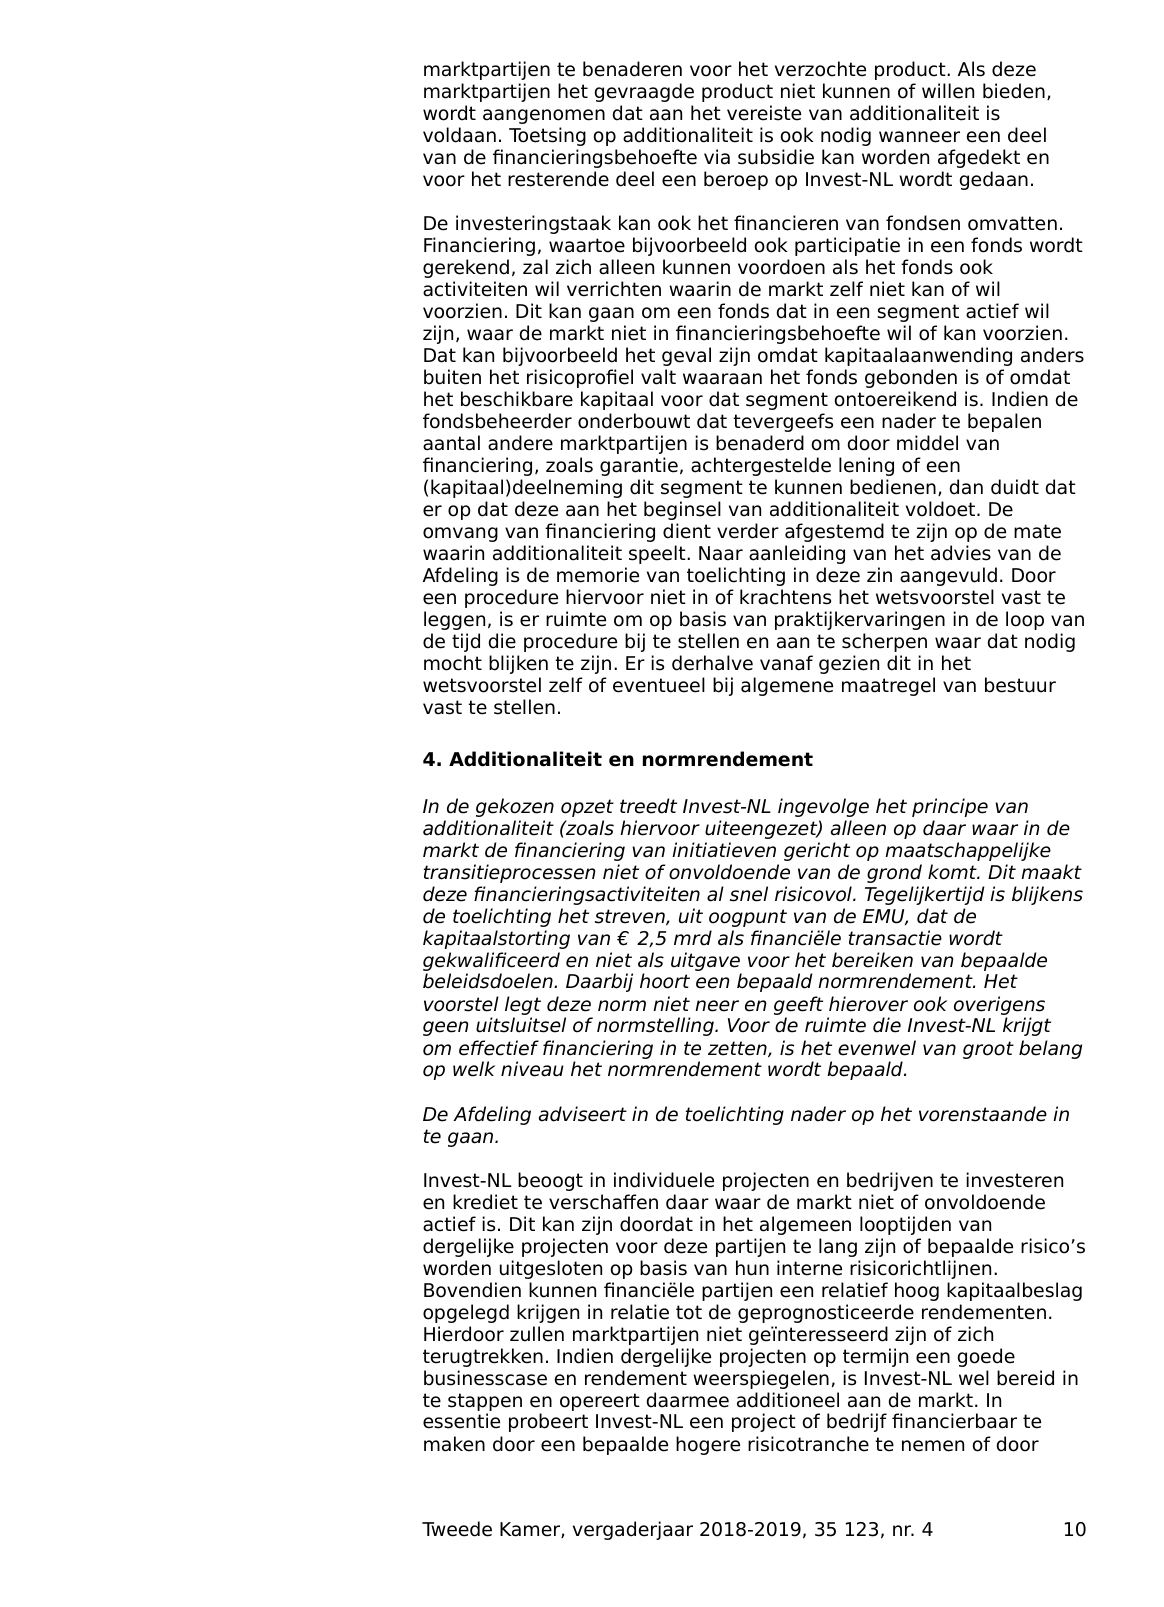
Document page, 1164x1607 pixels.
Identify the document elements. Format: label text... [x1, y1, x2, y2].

text In de gekozen opzet treedt Invest-NL ingevolge het principe van additionaliteit (zoals hiervoor uiteengezet) alleen op daar waar in de markt de financiering van initiatieven gericht op maatschappelijke transitieprocessen niet of onvoldoende van de grond komt. Dit maakt deze financieringsactiviteiten al snel risicovol. Tegelijkertijd is blijkens de toelichting het streven, uit oogpunt van de EMU, dat de kapitaalstorting van € 2,5 mrd als financiële transactie wordt gekwalificeerd en niet als uitgave voor het bereiken van bepaalde beleidsdoelen. Daarbij hoort een bepaald normrendement. Het voorstel legt deze norm niet neer en geeft hierover ook overigens geen uitsluitsel of normstelling. Voor de ruimte die Invest-NL krijgt om effectief financiering in te zetten, is het evenwel van groot belang op welk niveau het normrendement wordt bepaald. [422, 796, 1087, 1081]
text Invest-NL beoogt in individuele projecten en bedrijven te investeren en krediet te verschaffen daar waar de markt niet of onvoldoende actief is. Dit kan zijn doordat in het algemeen looptijden van dergelijke projecten voor deze partijen te lang zijn of bepaalde risico’s worden uitgesloten op basis van hun interne risicorichtlijnen. Bovendien kunnen financiële partijen een relatief hoog kapitaalbeslag opgelegd krijgen in relatie tot de geprognosticeerde rendementen. Hierdoor zullen marktpartijen niet geïnteresseerd zijn of zich terugtrekken. Indien dergelijke projecten op termijn een goede businesscase en rendement weerspiegelen, is Invest-NL wel bereid in te stappen en opereert daarmee additioneel aan de markt. In essentie probeert Invest-NL een project of bedrijf financierbaar te maken door een bepaalde hogere risicotranche te nemen of door [422, 1170, 1087, 1455]
text De Afdeling adviseert in de toelichting nader op het vorenstaande in te gaan. [422, 1103, 1087, 1147]
text De investeringstaak kan ook het financieren van fondsen omvatten. Financiering, waartoe bijvoorbeeld ook participatie in een fonds wordt gerekend, zal zich alleen kunnen voordoen als het fonds ook activiteiten wil verrichten waarin de markt zelf niet kan of wil voorzien. Dit kan gaan om een fonds dat in een segment actief wil zijn, waar de markt niet in financieringsbehoefte wil of kan voorzien. Dat kan bijvoorbeeld het geval zijn omdat kapitaalaanwending anders buiten het risicoprofiel valt waaraan het fonds gebonden is of omdat het beschikbare kapitaal voor dat segment ontoereikend is. Indien de fondsbeheerder onderbouwt dat tevergeefs een nader te bepalen aantal andere marktpartijen is benaderd om door middel van financiering, zoals garantie, achtergestelde lening of een (kapitaal)deelneming dit segment te kunnen bedienen, dan duidt dat er op dat deze aan het beginsel van additionaliteit voldoet. De omvang van financiering dient verder afgestemd te zijn op de mate waarin additionaliteit speelt. Naar aanleiding van het advies van de Afdeling is de memorie van toelichting in deze zin aangevuld. Door een procedure hiervoor niet in of krachtens het wetsvoorstel vast te leggen, is er ruimte om op basis van praktijkervaringen in de loop van de tijd die procedure bij te stellen en aan te scherpen waar dat nodig mocht blijken te zijn. Er is derhalve vanaf gezien dit in het wetsvoorstel zelf of eventueel bij algemene maatregel van bestuur vast te stellen. [422, 213, 1087, 719]
text marktpartijen te benaderen voor het verzochte product. Als deze marktpartijen het gevraagde product niet kunnen of willen bieden, wordt aangenomen dat aan het vereiste van additionaliteit is voldaan. Toetsing op additionaliteit is ook nodig wanneer een deel van de financieringsbehoefte via subsidie kan worden afgedekt en voor het resterende deel een beroep op Invest-NL wordt gedaan. [422, 59, 1087, 191]
subtitle 4. Additionaliteit en normrendement [422, 749, 1087, 771]
